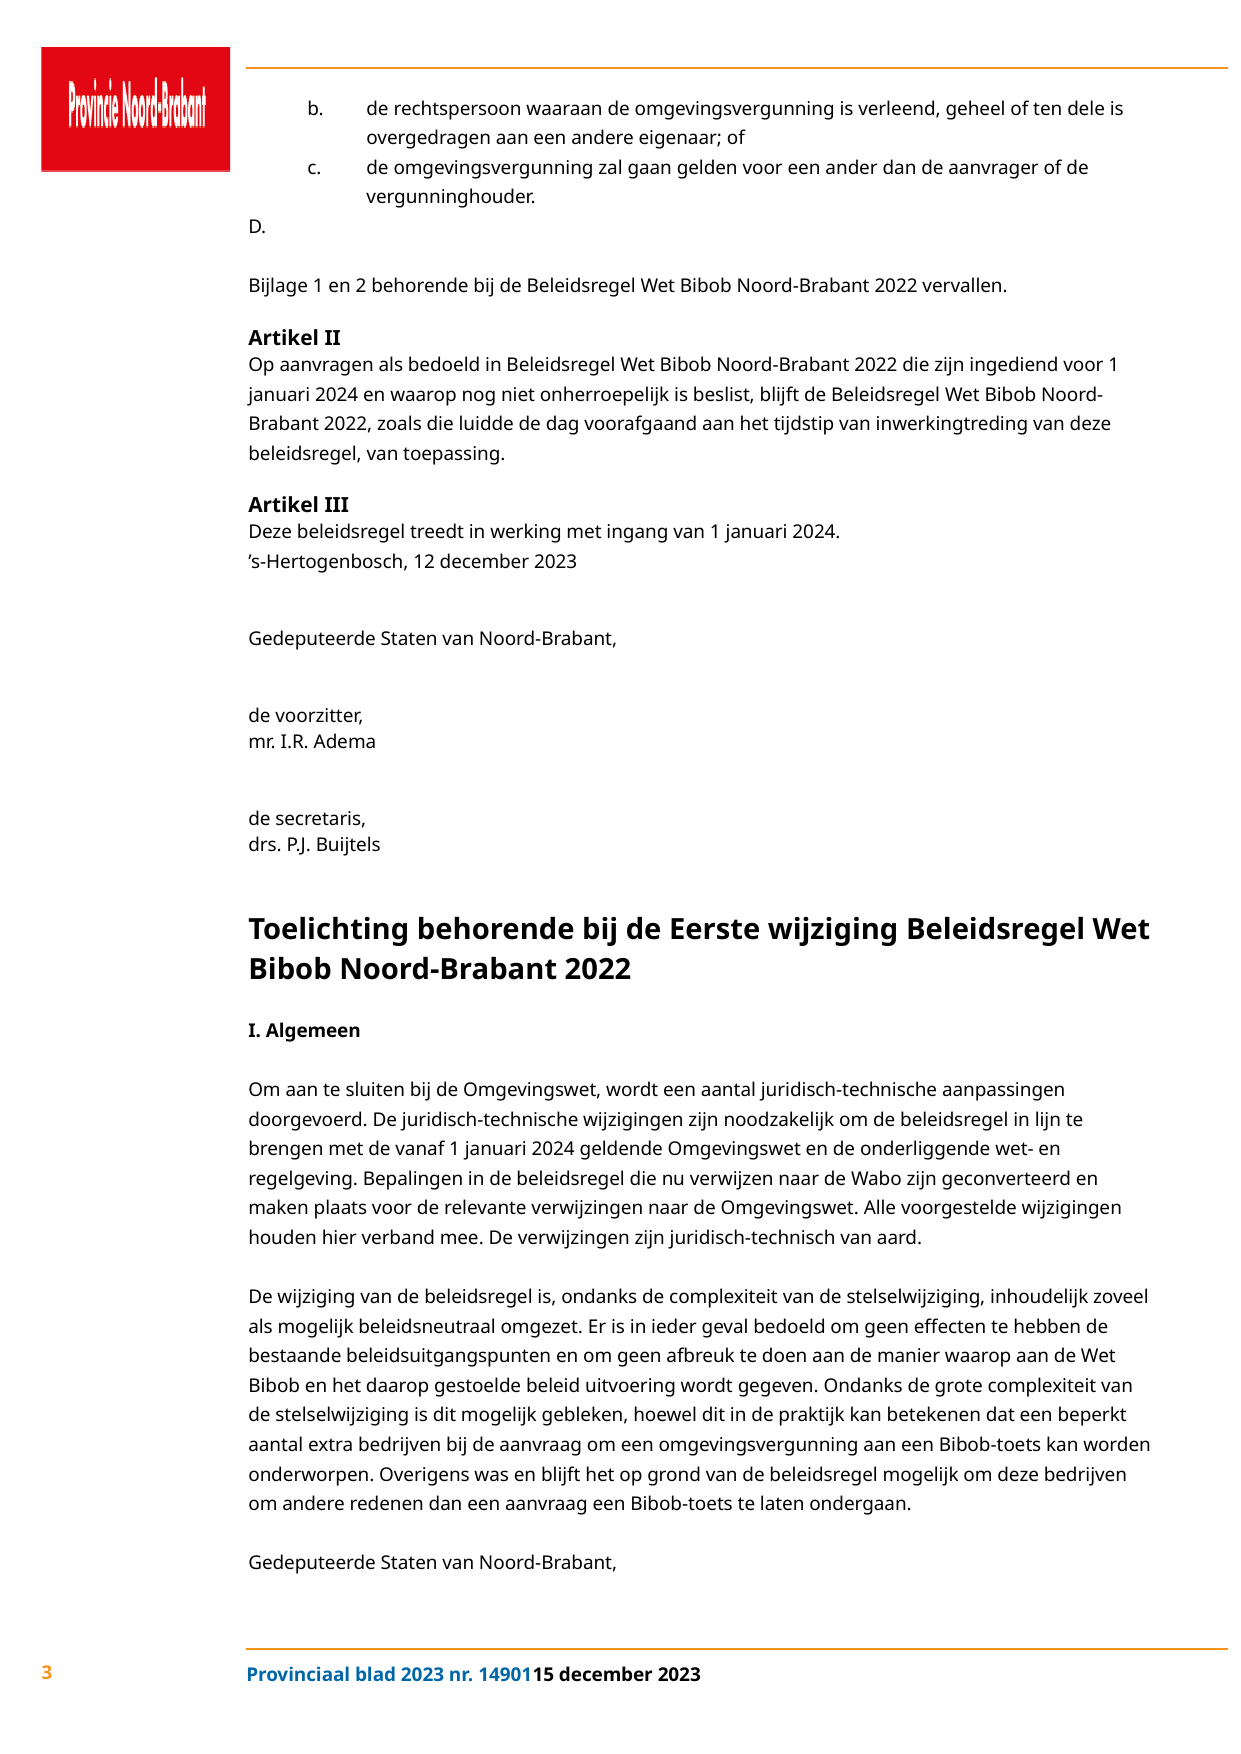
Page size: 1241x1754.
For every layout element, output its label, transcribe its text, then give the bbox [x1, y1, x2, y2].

text Gedeputeerde Staten van Noord-Brabant, [248, 626, 1152, 651]
list de omgevingsvergunning zal gaan gelden voor een ander dan de aanvrager of de vergunninghouder. [307, 154, 1152, 209]
text D. [248, 213, 1152, 239]
text Bijlage 1 en 2 behorende bij de Beleidsregel Wet Bibob Noord-Brabant 2022 vervallen. [248, 272, 1152, 298]
text Deze beleidsregel treedt in werking met ingang van 1 januari 2024. [248, 519, 1152, 544]
text de secretaris, [248, 806, 1152, 831]
text Op aanvragen als bedoeld in Beleidsregel Wet Bibob Noord-Brabant 2022 die zijn ingediend voor 1 januari 2024 en waarop nog niet onherroepelijk is beslist, blijft de Beleidsregel Wet Bibob Noord-Brabant 2022, zoals die luidde de dag voorafgaand aan het tijdstip van inwerkingtreding van deze beleidsregel, van toepassing. [248, 351, 1152, 466]
text Gedeputeerde Staten van Noord-Brabant, [248, 1549, 1152, 1575]
text de voorzitter, [248, 703, 1152, 728]
picture [41, 47, 231, 172]
text Artikel III [248, 490, 1152, 519]
text I. Algemeen [248, 1017, 1152, 1043]
text Om aan te sluiten bij de Omgevingswet, wordt een aantal juridisch-technische aanpassingen doorgevoerd. De juridisch-technische wijzigingen zijn noodzakelijk om de beleidsregel in lijn te brengen met de vanaf 1 januari 2024 geldende Omgevingswet en de onderliggende wet- en regelgeving. Bepalingen in de beleidsregel die nu verwijzen naar de Wabo zijn geconverteerd en maken plaats voor de relevante verwijzingen naar de Omgevingswet. Alle voorgestelde wijzigingen houden hier verband mee. De verwijzingen zijn juridisch-technisch van aard. [248, 1076, 1152, 1250]
text drs. P.J. Buijtels [248, 831, 1152, 857]
list de rechtspersoon waaraan de omgevingsvergunning is verleend, geheel of ten dele is overgedragen aan een andere eigenaar; of [307, 95, 1152, 150]
text De wijziging van de beleidsregel is, ondanks de complexiteit van de stelselwijziging, inhoudelijk zoveel als mogelijk beleidsneutraal omgezet. Er is in ieder geval bedoeld om geen effecten te hebben de bestaande beleidsuitgangspunten en om geen afbreuk te doen aan de manier waarop aan de Wet Bibob en het daarop gestoelde beleid uitvoering wordt gegeven. Ondanks de grote complexiteit van de stelselwijziging is dit mogelijk gebleken, hoewel dit in de praktijk kan betekenen dat een beperkt aantal extra bedrijven bij de aanvraag om een omgevingsvergunning aan een Bibob-toets kan worden onderworpen. Overigens was en blijft het op grond van de beleidsregel mogelijk om deze bedrijven om andere redenen dan een aanvraag een Bibob-toets te laten ondergaan. [248, 1283, 1152, 1516]
text ’s-Hertogenbosch, 12 december 2023 [248, 548, 1152, 574]
text Toelichting behorende bij de Eerste wijziging Beleidsregel Wet Bibob Noord-Brabant 2022 [248, 908, 1152, 988]
text mr. I.R. Adema [248, 728, 1152, 754]
text Artikel II [248, 323, 1152, 351]
